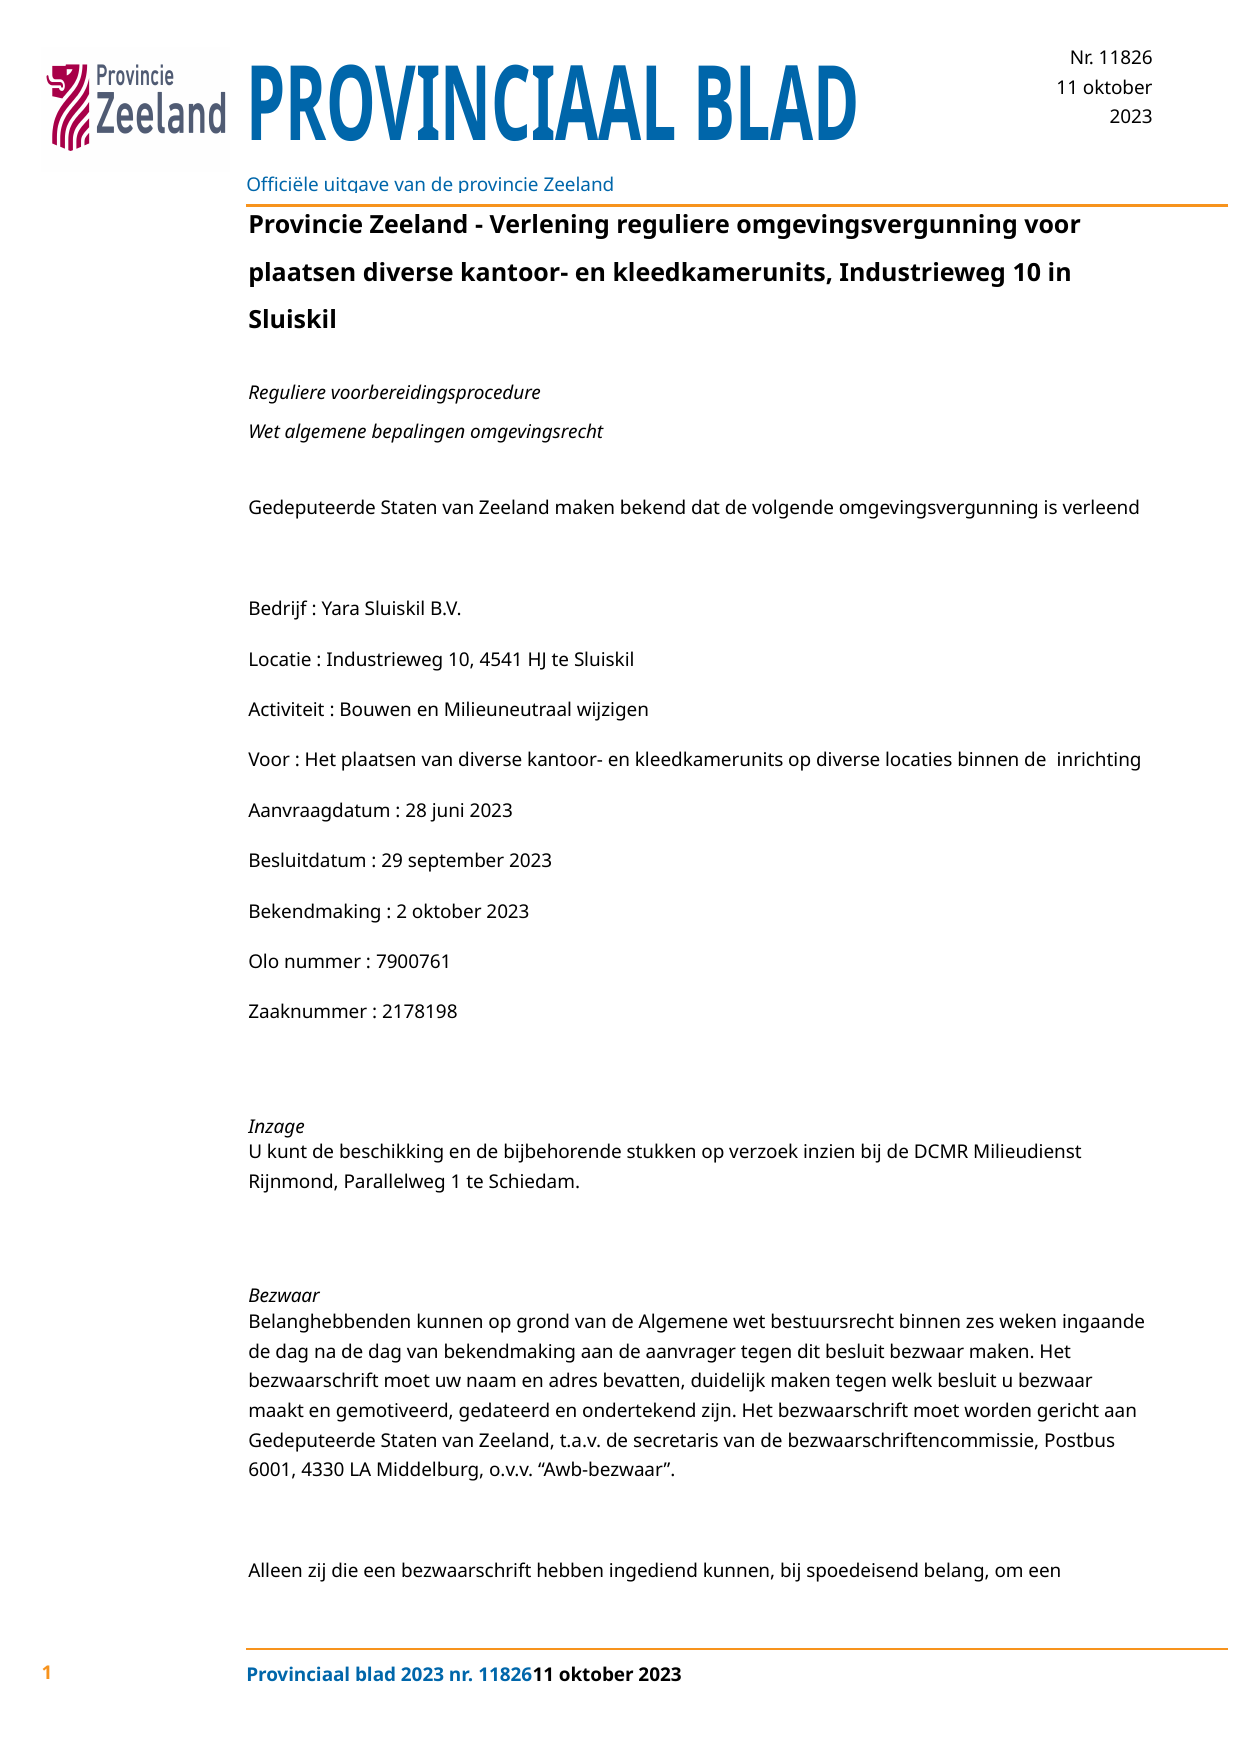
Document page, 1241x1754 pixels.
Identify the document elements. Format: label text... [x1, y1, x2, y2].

picture [41, 47, 231, 172]
text Alleen zij die een bezwaarschrift hebben ingediend kunnen, bij spoedeisend belang, om een [248, 1557, 1152, 1583]
text Wet algemene bepalingen omgevingsrecht [248, 418, 1152, 444]
text Zaaknummer : 2178198 [248, 999, 1152, 1024]
text Locatie : Industrieweg 10, 4541 HJ te Sluiskil [248, 646, 1152, 671]
text Bezwaar [248, 1283, 1152, 1308]
text Voor : Het plaatsen van diverse kantoor- en kleedkamerunits op diverse locaties binnen de inrichting [248, 747, 1152, 772]
text Activiteit : Bouwen en Milieuneutraal wijzigen [248, 696, 1152, 722]
text Provincie Zeeland - Verlening reguliere omgevingsvergunning voor plaatsen diverse kantoor- en kleedkamerunits, Industrieweg 10 in Sluiskil [248, 207, 1152, 336]
text U kunt de beschikking en de bijbehorende stukken op verzoek inzien bij de DCMR Milieudienst Rijnmond, Parallelweg 1 te Schiedam. [248, 1139, 1152, 1194]
text Inzage [248, 1113, 1152, 1139]
text Besluitdatum : 29 september 2023 [248, 847, 1152, 873]
text Gedeputeerde Staten van Zeeland maken bekend dat de volgende omgevingsvergunning is verleend [248, 494, 1152, 520]
text Bedrijf : Yara Sluiskil B.V. [248, 595, 1152, 621]
text Bekendmaking : 2 oktober 2023 [248, 898, 1152, 923]
text Olo nummer : 7900761 [248, 948, 1152, 974]
text Belanghebbenden kunnen op grond van de Algemene wet bestuursrecht binnen zes weken ingaande de dag na de dag van bekendmaking aan de aanvrager tegen dit besluit bezwaar maken. Het bezwaarschrift moet uw naam en adres bevatten, duidelijk maken tegen welk besluit u bezwaar maakt en gemotiveerd, gedateerd en ondertekend zijn. Het bezwaarschrift moet worden gericht aan Gedeputeerde Staten van Zeeland, t.a.v. de secretaris van de bezwaarschriftencommissie, Postbus 6001, 4330 LA Middelburg, o.v.v. “Awb-bezwaar”. [248, 1308, 1152, 1482]
text Aanvraagdatum : 28 juni 2023 [248, 797, 1152, 823]
text Reguliere voorbereidingsprocedure [248, 379, 1152, 405]
